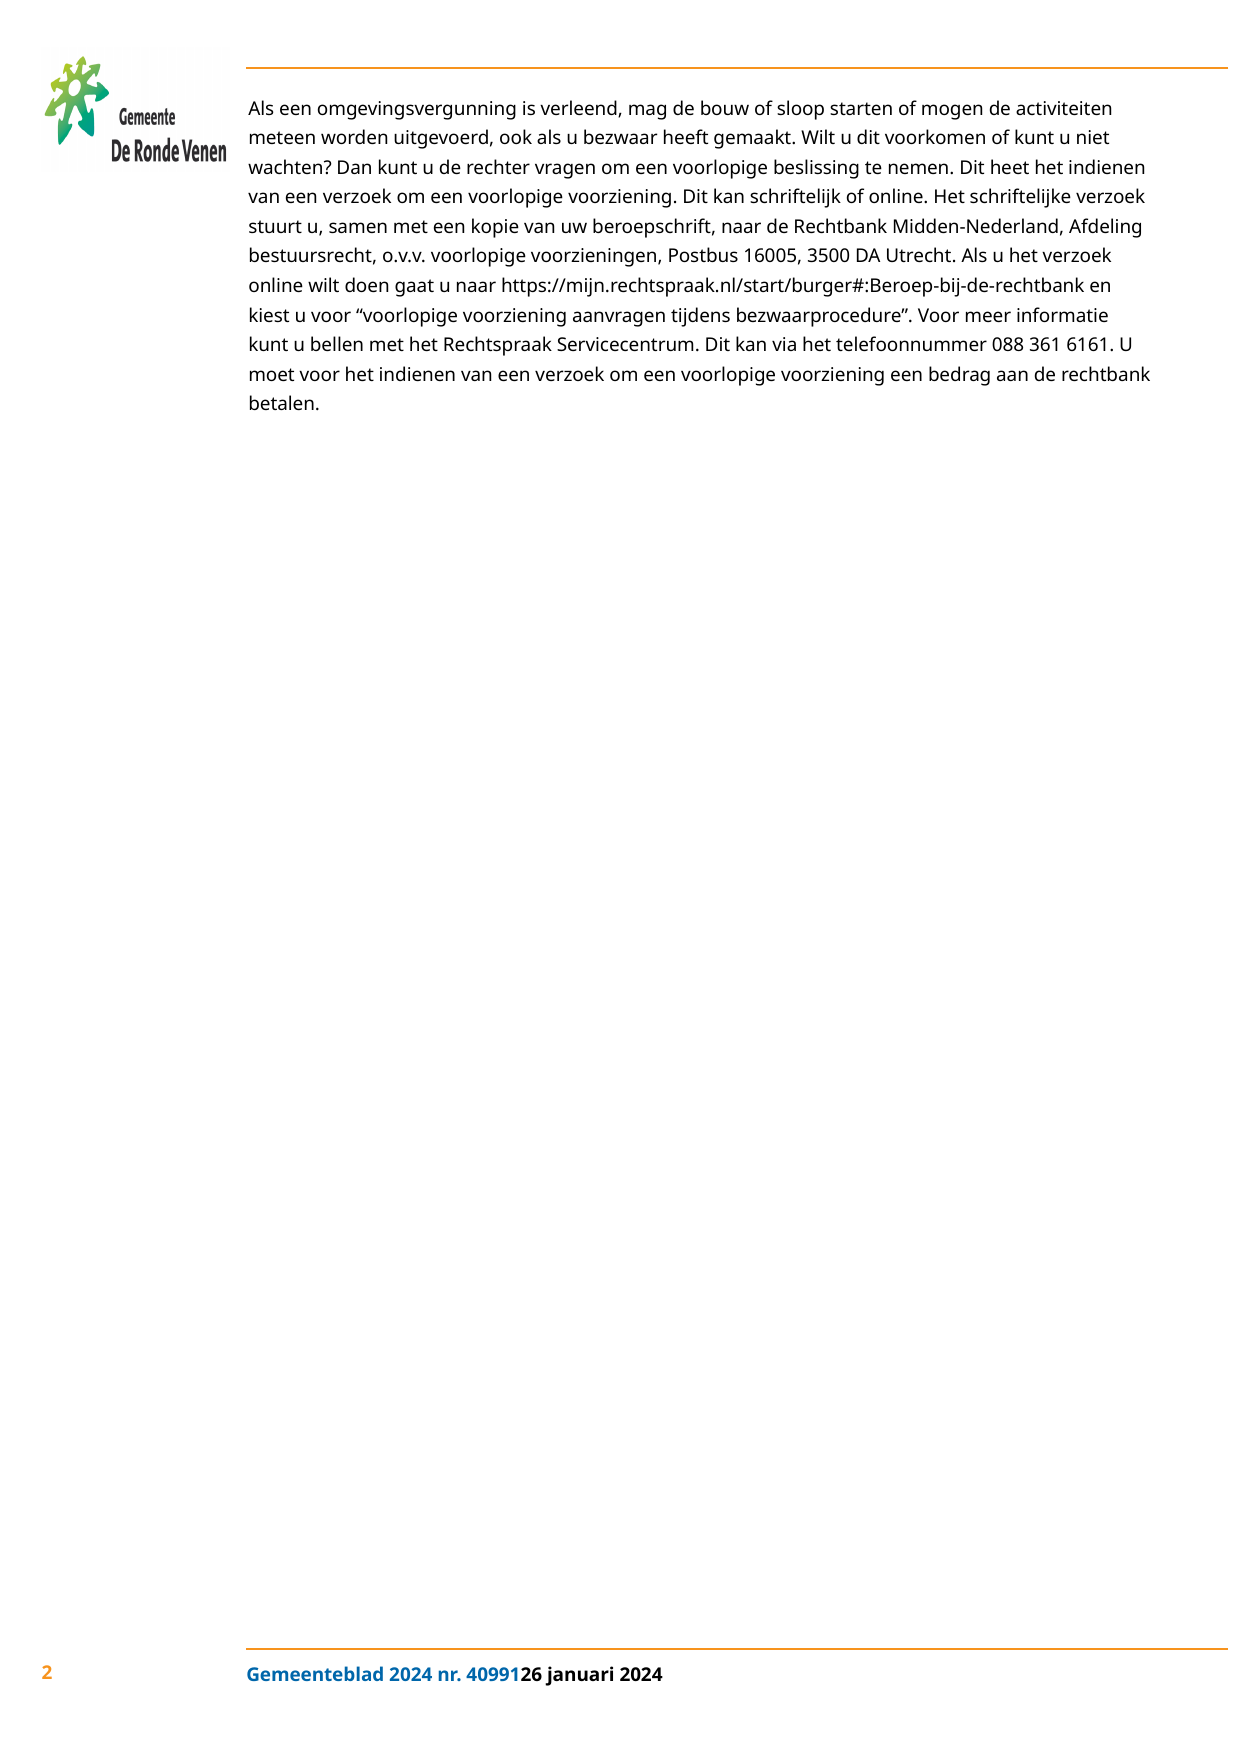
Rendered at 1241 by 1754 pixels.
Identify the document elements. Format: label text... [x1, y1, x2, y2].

picture [41, 47, 231, 172]
text Als een omgevingsvergunning is verleend, mag de bouw of sloop starten of mogen de activiteiten meteen worden uitgevoerd, ook als u bezwaar heeft gemaakt. Wilt u dit voorkomen of kunt u niet wachten? Dan kunt u de rechter vragen om een voorlopige beslissing te nemen. Dit heet het indienen van een verzoek om een voorlopige voorziening. Dit kan schriftelijk of online. Het schriftelijke verzoek stuurt u, samen met een kopie van uw beroepschrift, naar de Rechtbank Midden-Nederland, Afdeling bestuursrecht, o.v.v. voorlopige voorzieningen, Postbus 16005, 3500 DA Utrecht. Als u het verzoek online wilt doen gaat u naar https://mijn.rechtspraak.nl/start/burger#:Beroep-bij-de-rechtbank en kiest u voor “voorlopige voorziening aanvragen tijdens bezwaarprocedure”. Voor meer informatie kunt u bellen met het Rechtspraak Servicecentrum. Dit kan via het telefoonnummer 088 361 6161. U moet voor het indienen van een verzoek om een voorlopige voorziening een bedrag aan de rechtbank betalen. [248, 95, 1152, 416]
